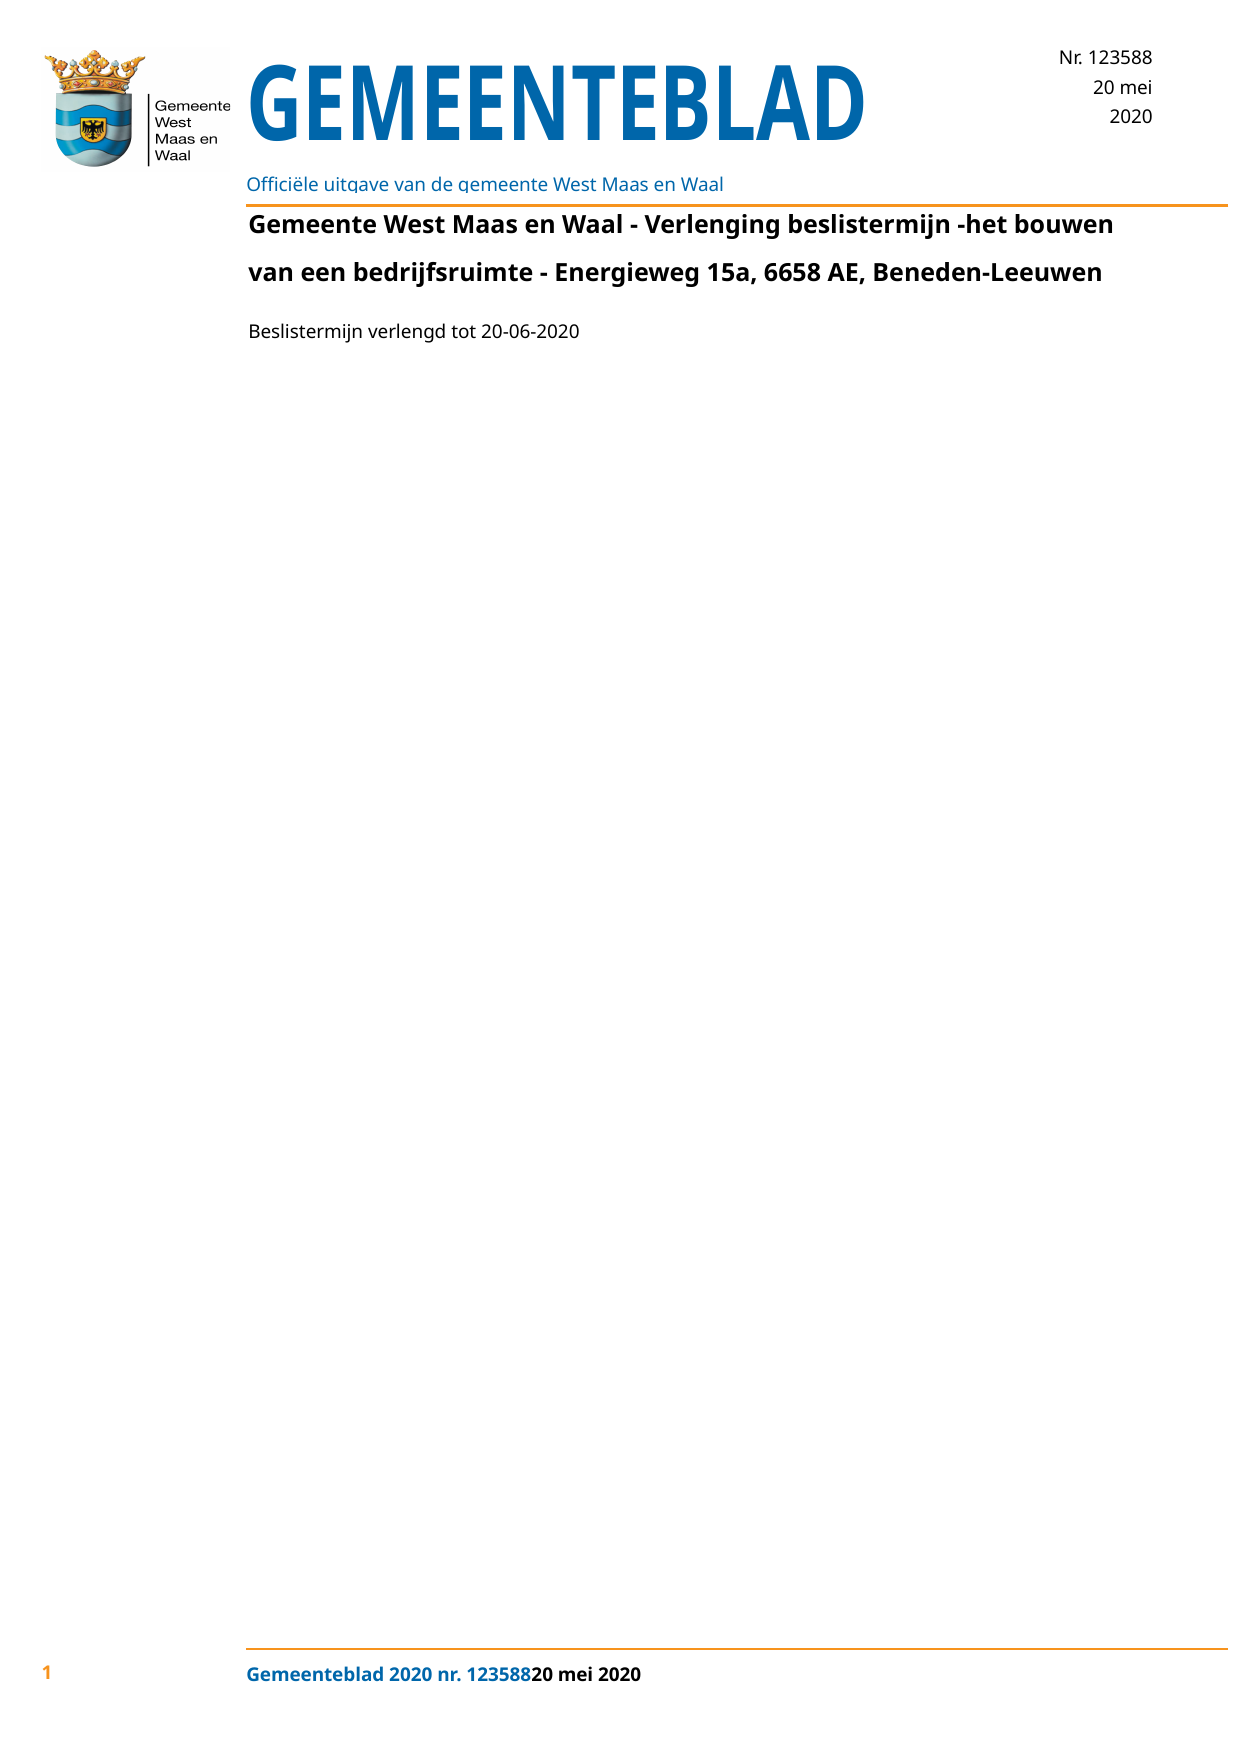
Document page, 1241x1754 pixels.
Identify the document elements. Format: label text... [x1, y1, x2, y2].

text Gemeente West Maas en Waal - Verlenging beslistermijn -het bouwen van een bedrijfsruimte - Energieweg 15a, 6658 AE, Beneden-Leeuwen [248, 207, 1152, 288]
picture [41, 47, 231, 172]
text Beslistermijn verlengd tot 20-06-2020 [248, 318, 1152, 344]
